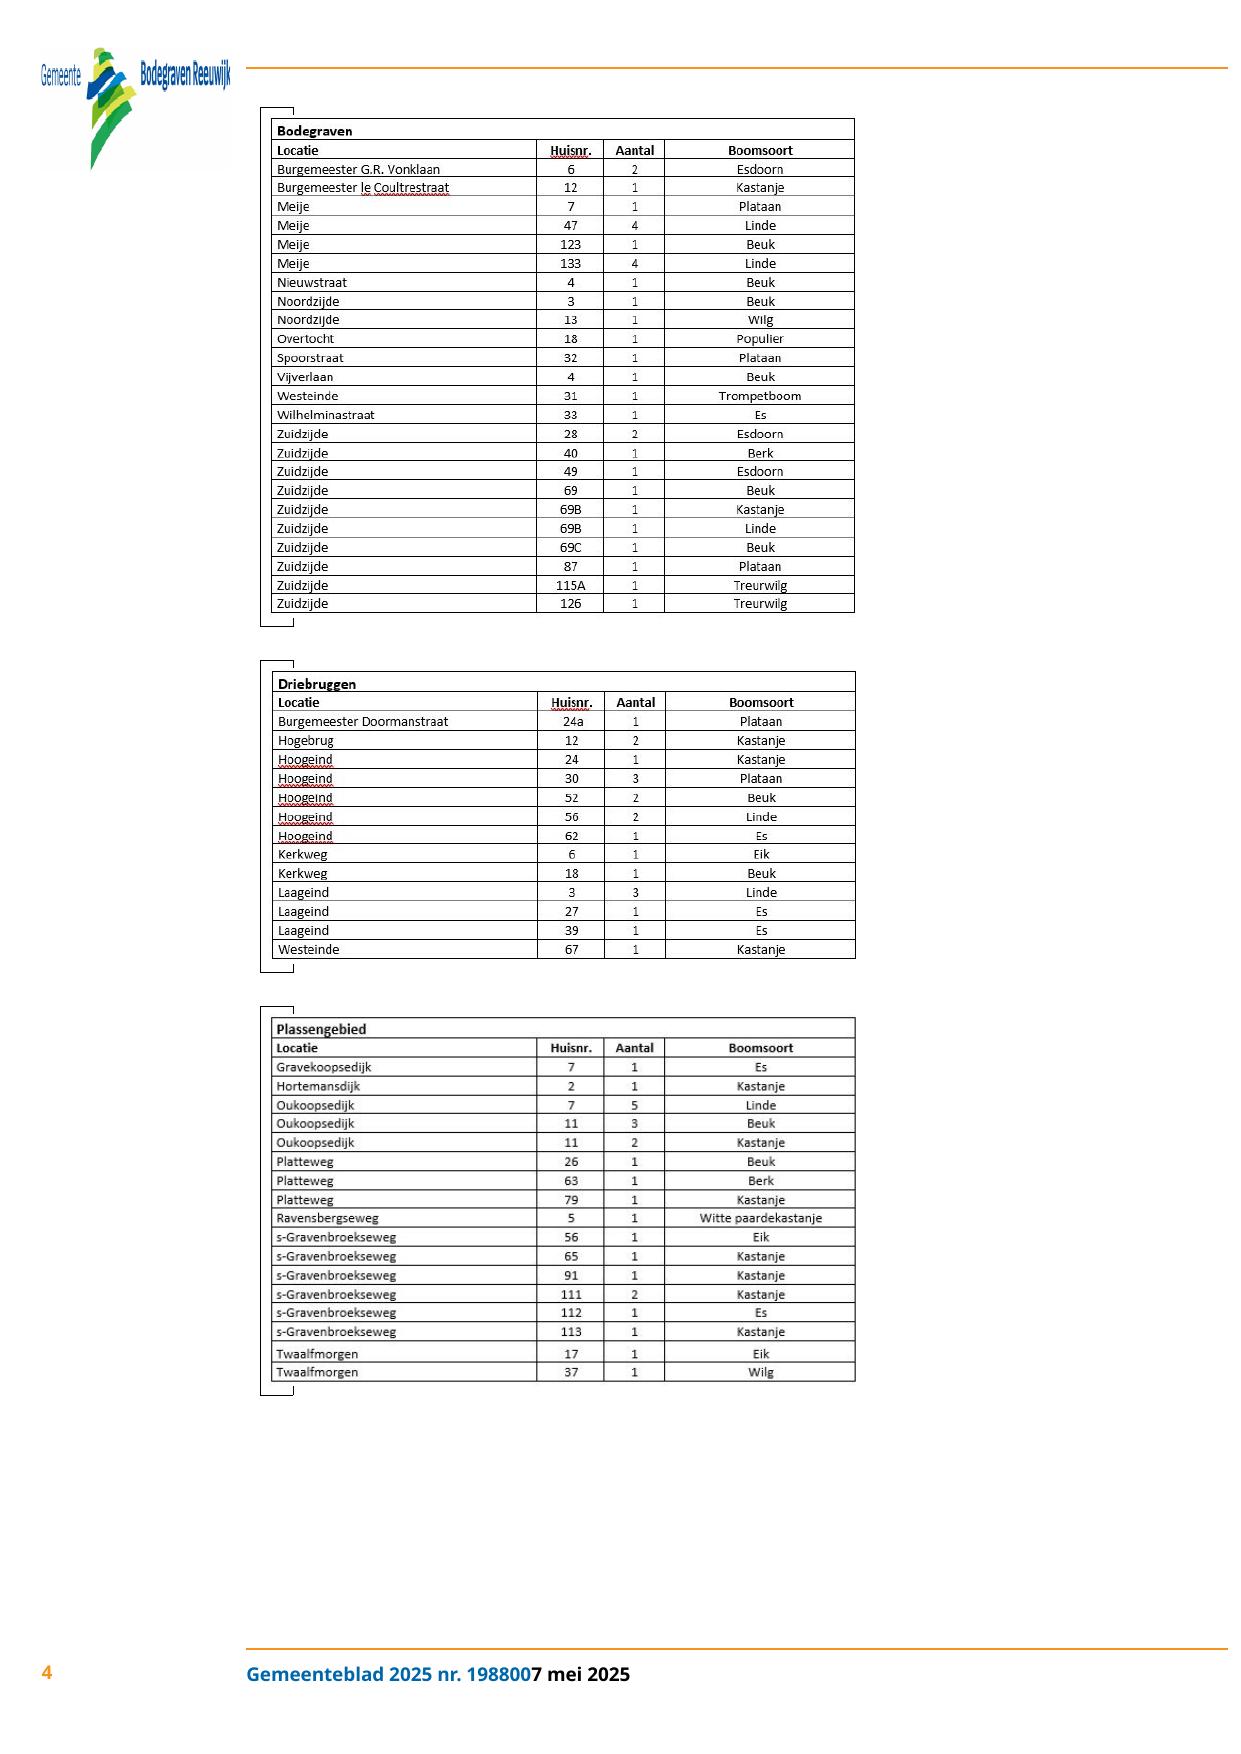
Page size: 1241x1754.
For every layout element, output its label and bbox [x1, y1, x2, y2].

picture [268, 1014, 860, 1386]
picture [268, 668, 860, 964]
picture [41, 47, 231, 172]
picture [268, 115, 860, 618]
